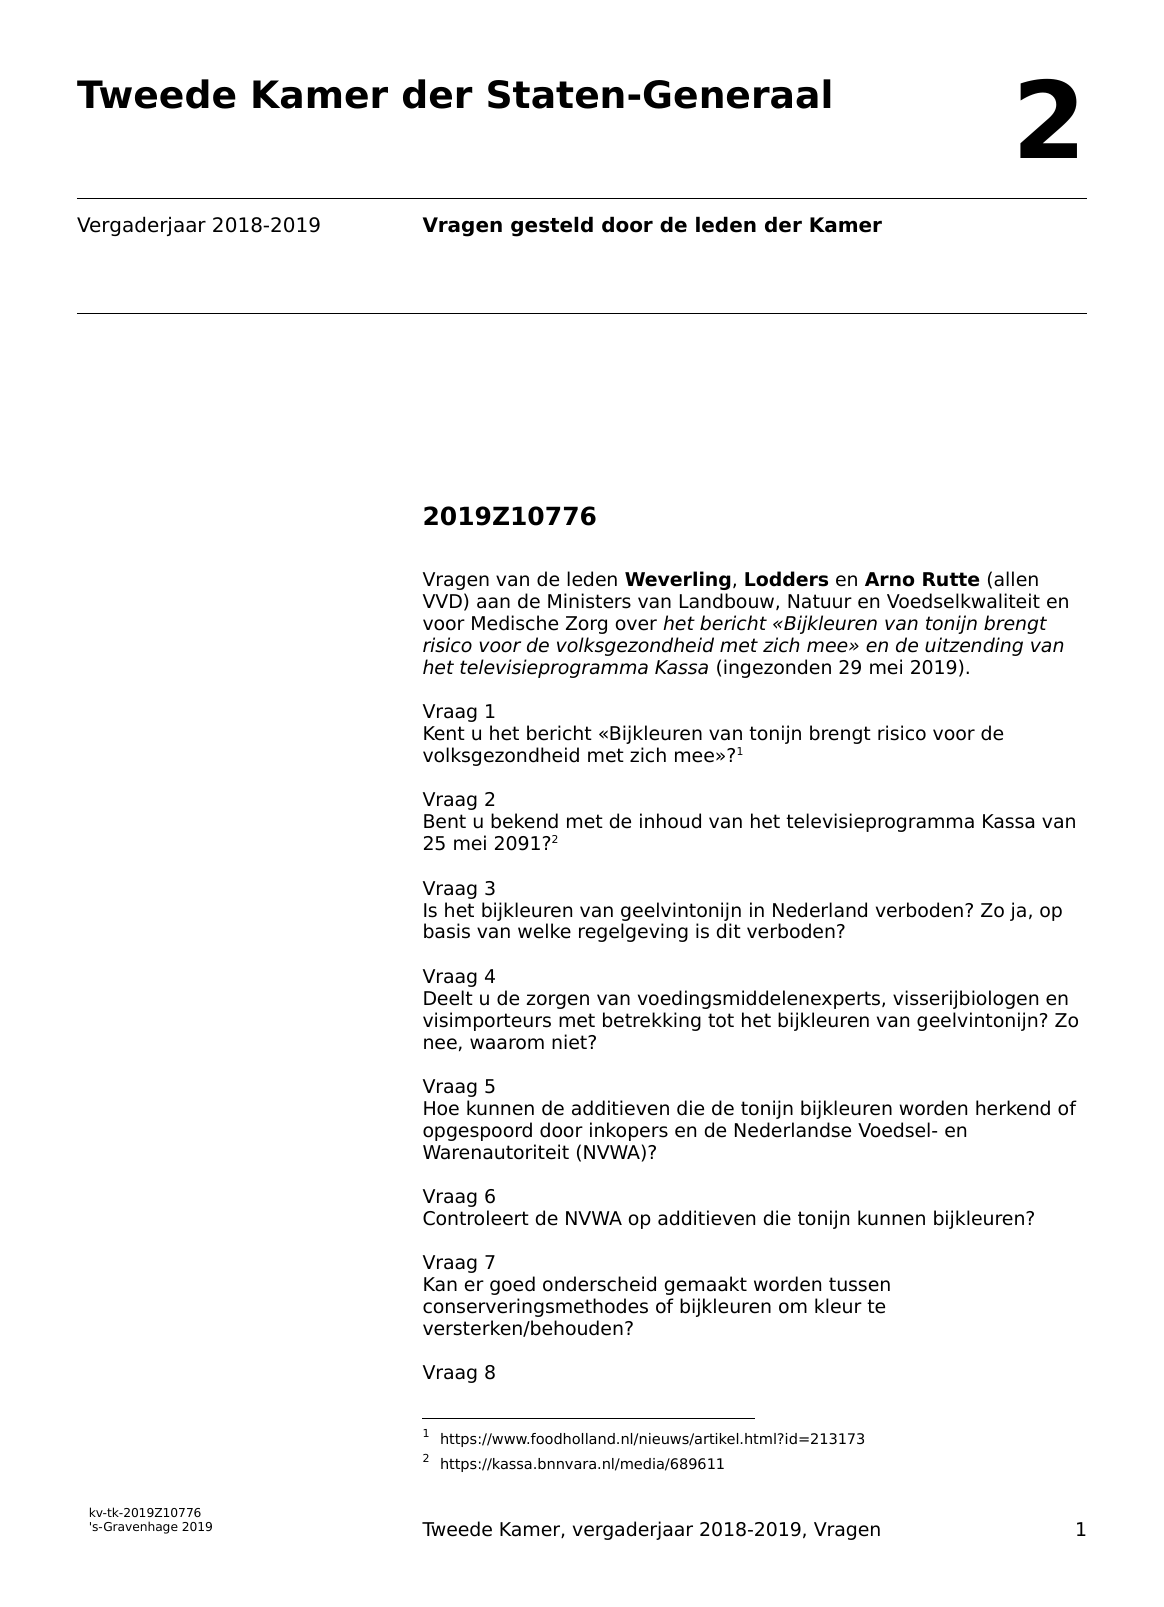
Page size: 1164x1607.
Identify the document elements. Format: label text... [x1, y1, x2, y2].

table_cell Vergaderjaar 2018-2019 [77, 199, 422, 313]
text Deelt u de zorgen van voedingsmiddelenexperts, visserijbiologen en visimporteurs met betrekking tot het bijkleuren van geelvintonijn? Zo nee, waarom niet? [422, 988, 1087, 1053]
text Vraag 2 [422, 789, 1087, 811]
table_header 2 [886, 59, 1087, 198]
table_header Tweede Kamer der Staten-Generaal [77, 59, 886, 198]
text https://www.foodholland.nl/nieuws/artikel.html?id=213173 [422, 1427, 1087, 1449]
text Vraag 4 [422, 966, 1087, 988]
text Kan er goed onderscheid gemaakt worden tussen conserveringsmethodes of bijkleuren om kleur te versterken/behouden? [422, 1274, 1087, 1340]
text Bent u bekend met de inhoud van het televisieprogramma Kassa van 25 mei 2091? [422, 811, 1087, 855]
text Vraag 3 [422, 877, 1087, 899]
text Vraag 5 [422, 1076, 1087, 1098]
text Hoe kunnen de additieven die de tonijn bijkleuren worden herkend of opgespoord door inkopers en de Nederlandse Voedsel- en Warenautoriteit (NVWA)? [422, 1098, 1087, 1164]
text 2019Z10776 [422, 502, 1087, 531]
text Vraag 6 [422, 1186, 1087, 1208]
table_cell Vragen gesteld door de leden der Kamer [422, 199, 1087, 313]
text Kent u het bericht «Bijkleuren van tonijn brengt risico voor de volksgezondheid met zich mee»? [422, 723, 1087, 767]
text kv-tk-2019Z10776 [88, 1506, 323, 1520]
text Vraag 1 [422, 701, 1087, 723]
text Vraag 7 [422, 1252, 1087, 1274]
text Vraag 8 [422, 1362, 1087, 1384]
text 's-Gravenhage 2019 [88, 1520, 323, 1534]
text https://kassa.bnnvara.nl/media/689611 [422, 1452, 1087, 1474]
text Vragen van de leden Weverling, Lodders en Arno Rutte (allen VVD) aan de Ministers van Landbouw, Natuur en Voedselkwaliteit en voor Medische Zorg over het bericht «Bijkleuren van tonijn brengt risico voor de volksgezondheid met zich mee» en de uitzending van het televisieprogramma Kassa (ingezonden 29 mei 2019). [422, 569, 1087, 679]
text Is het bijkleuren van geelvintonijn in Nederland verboden? Zo ja, op basis van welke regelgeving is dit verboden? [422, 899, 1087, 943]
text Controleert de NVWA op additieven die tonijn kunnen bijkleuren? [422, 1208, 1087, 1230]
